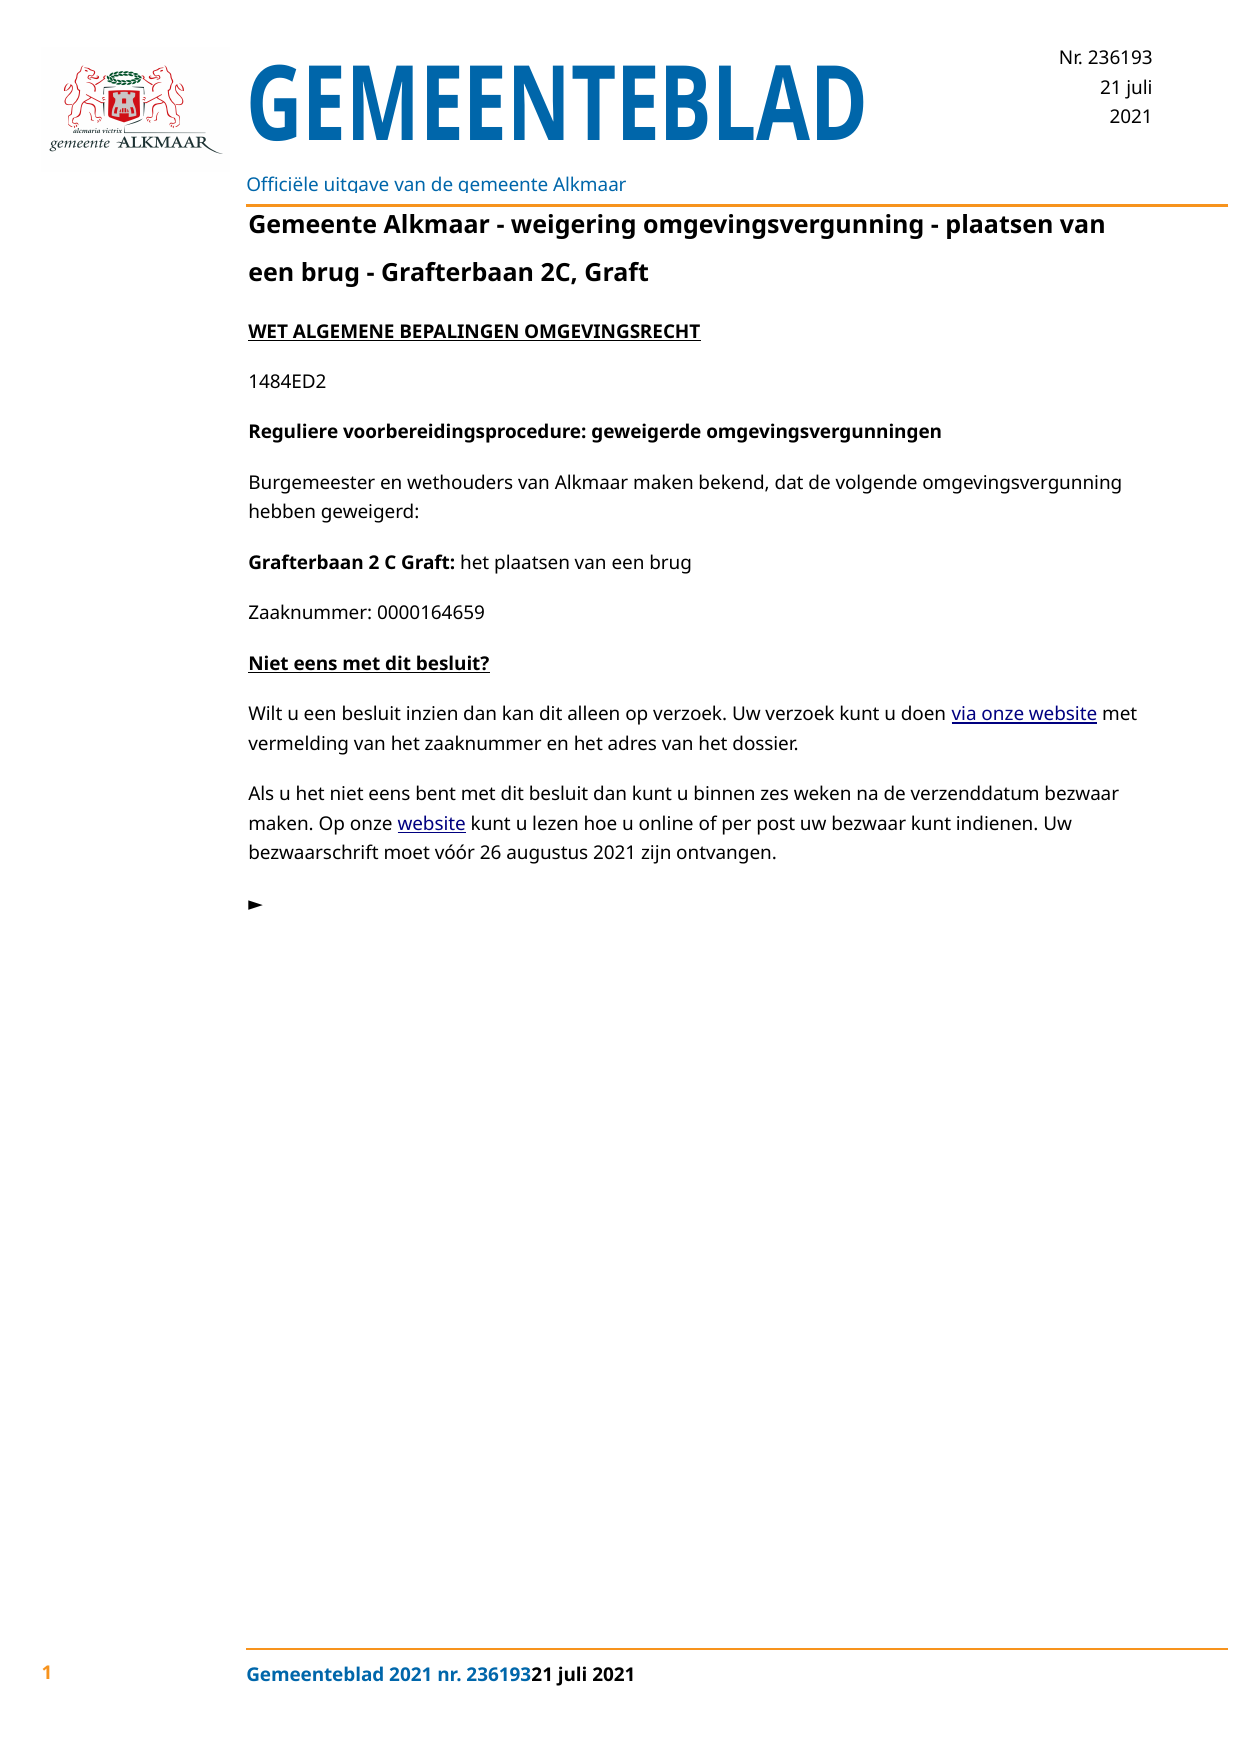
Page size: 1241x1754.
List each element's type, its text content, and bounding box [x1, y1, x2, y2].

text 1484ED2 [248, 368, 1152, 394]
picture [41, 47, 231, 172]
text Reguliere voorbereidingsprocedure: geweigerde omgevingsvergunningen [248, 419, 1152, 444]
text Niet eens met dit besluit? [248, 650, 1152, 676]
text WET ALGEMENE BEPALINGEN OMGEVINGSRECHT [248, 318, 1152, 344]
text Burgemeester en wethouders van Alkmaar maken bekend, dat de volgende omgevingsvergunning hebben geweigerd: [248, 469, 1152, 524]
text Grafterbaan 2 C Graft: het plaatsen van een brug [248, 549, 1152, 575]
text Gemeente Alkmaar - weigering omgevingsvergunning - plaatsen van een brug - Grafterbaan 2C, Graft [248, 207, 1152, 288]
text Zaaknummer: 0000164659 [248, 599, 1152, 625]
text Wilt u een besluit inzien dan kan dit alleen op verzoek. Uw verzoek kunt u doen via onze website met vermelding van het zaaknummer en het adres van het dossier. [248, 700, 1152, 756]
text ► [248, 890, 1152, 916]
text Als u het niet eens bent met dit besluit dan kunt u binnen zes weken na de verzenddatum bezwaar maken. Op onze website kunt u lezen hoe u online of per post uw bezwaar kunt indienen. Uw bezwaarschrift moet vóór 26 augustus 2021 zijn ontvangen. [248, 780, 1152, 865]
